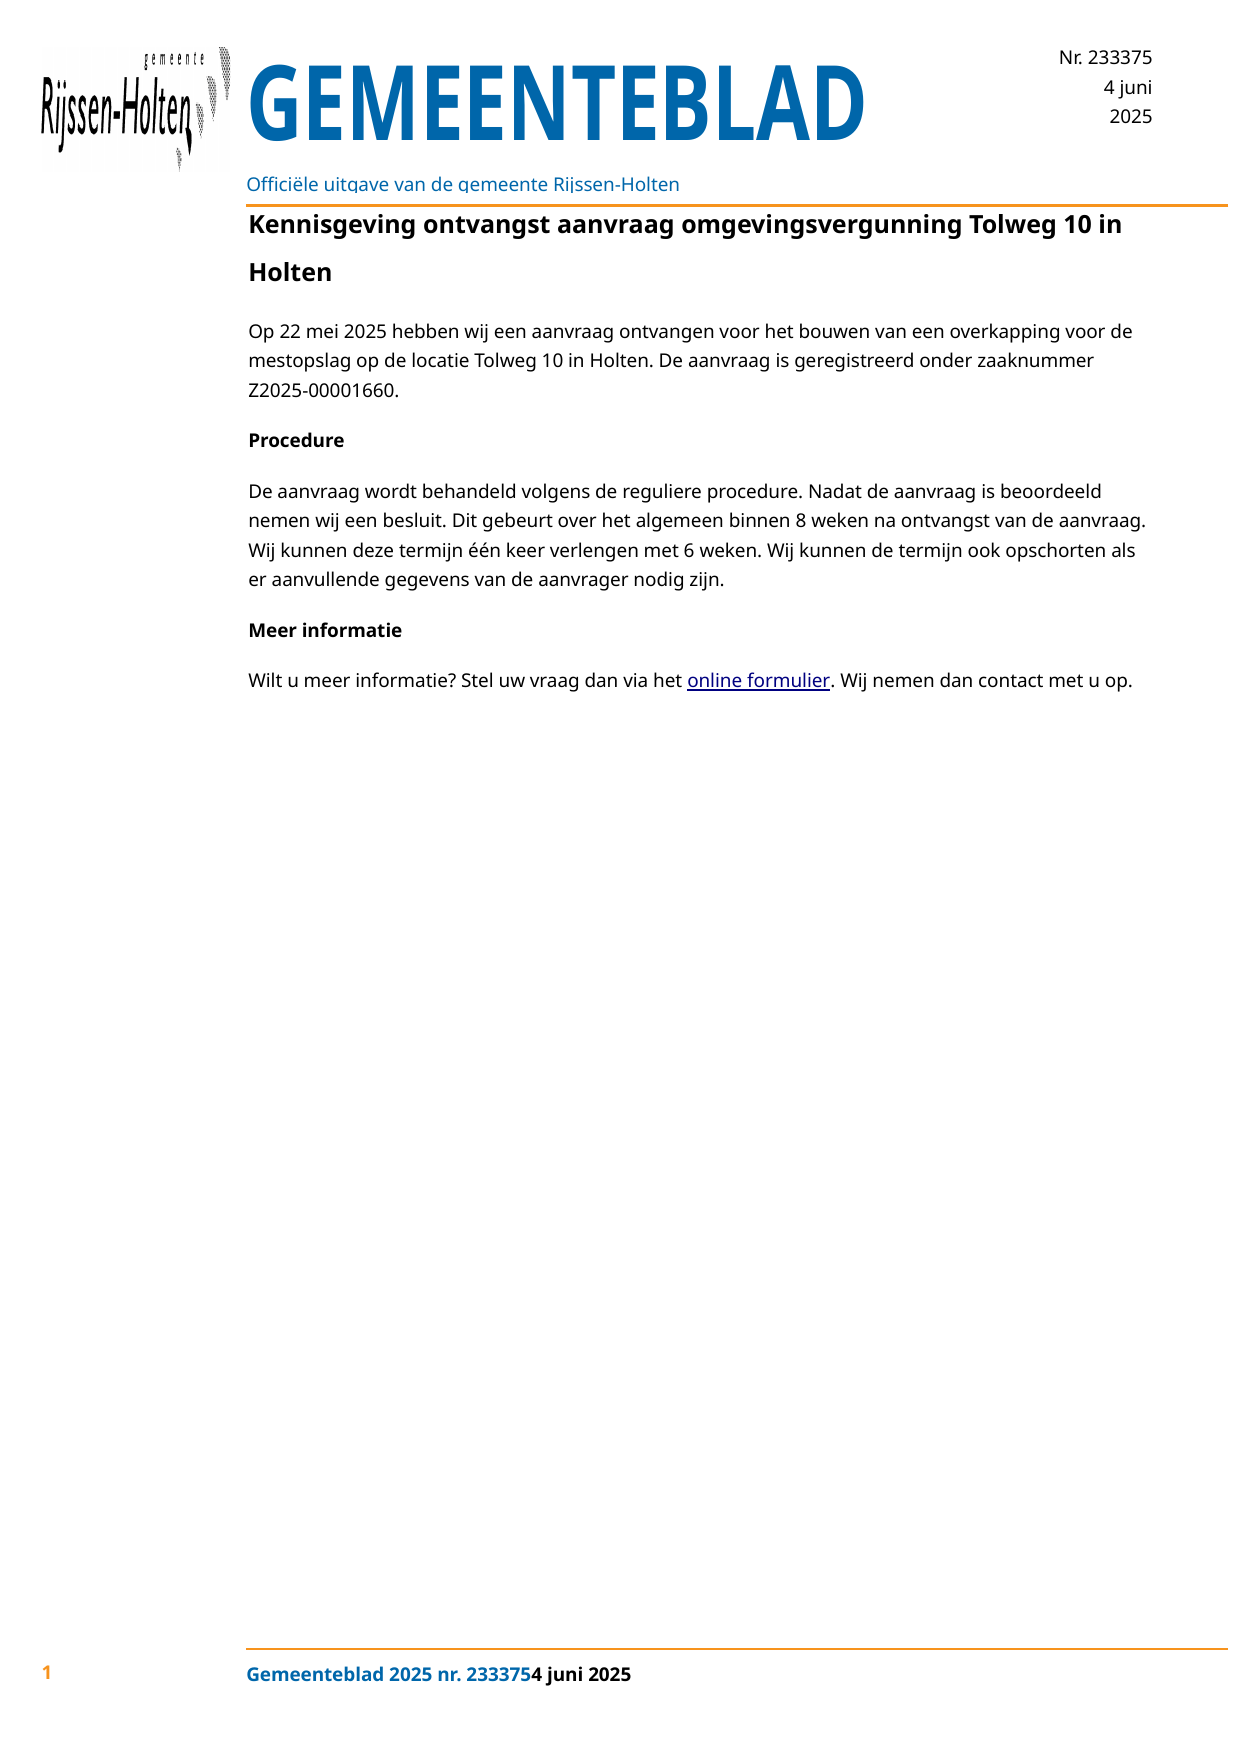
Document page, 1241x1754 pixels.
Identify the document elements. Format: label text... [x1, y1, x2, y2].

text Kennisgeving ontvangst aanvraag omgevingsvergunning Tolweg 10 in Holten [248, 207, 1152, 288]
picture [41, 47, 231, 172]
text Procedure [248, 427, 1152, 453]
text De aanvraag wordt behandeld volgens de reguliere procedure. Nadat de aanvraag is beoordeeld nemen wij een besluit. Dit gebeurt over het algemeen binnen 8 weken na ontvangst van de aanvraag. Wij kunnen deze termijn één keer verlengen met 6 weken. Wij kunnen de termijn ook opschorten als er aanvullende gegevens van de aanvrager nodig zijn. [248, 478, 1152, 592]
text Op 22 mei 2025 hebben wij een aanvraag ontvangen voor het bouwen van een overkapping voor de mestopslag op de locatie Tolweg 10 in Holten. De aanvraag is geregistreerd onder zaaknummer Z2025-00001660. [248, 318, 1152, 403]
text Meer informatie [248, 617, 1152, 643]
text Wilt u meer informatie? Stel uw vraag dan via het online formulier. Wij nemen dan contact met u op. [248, 667, 1152, 693]
